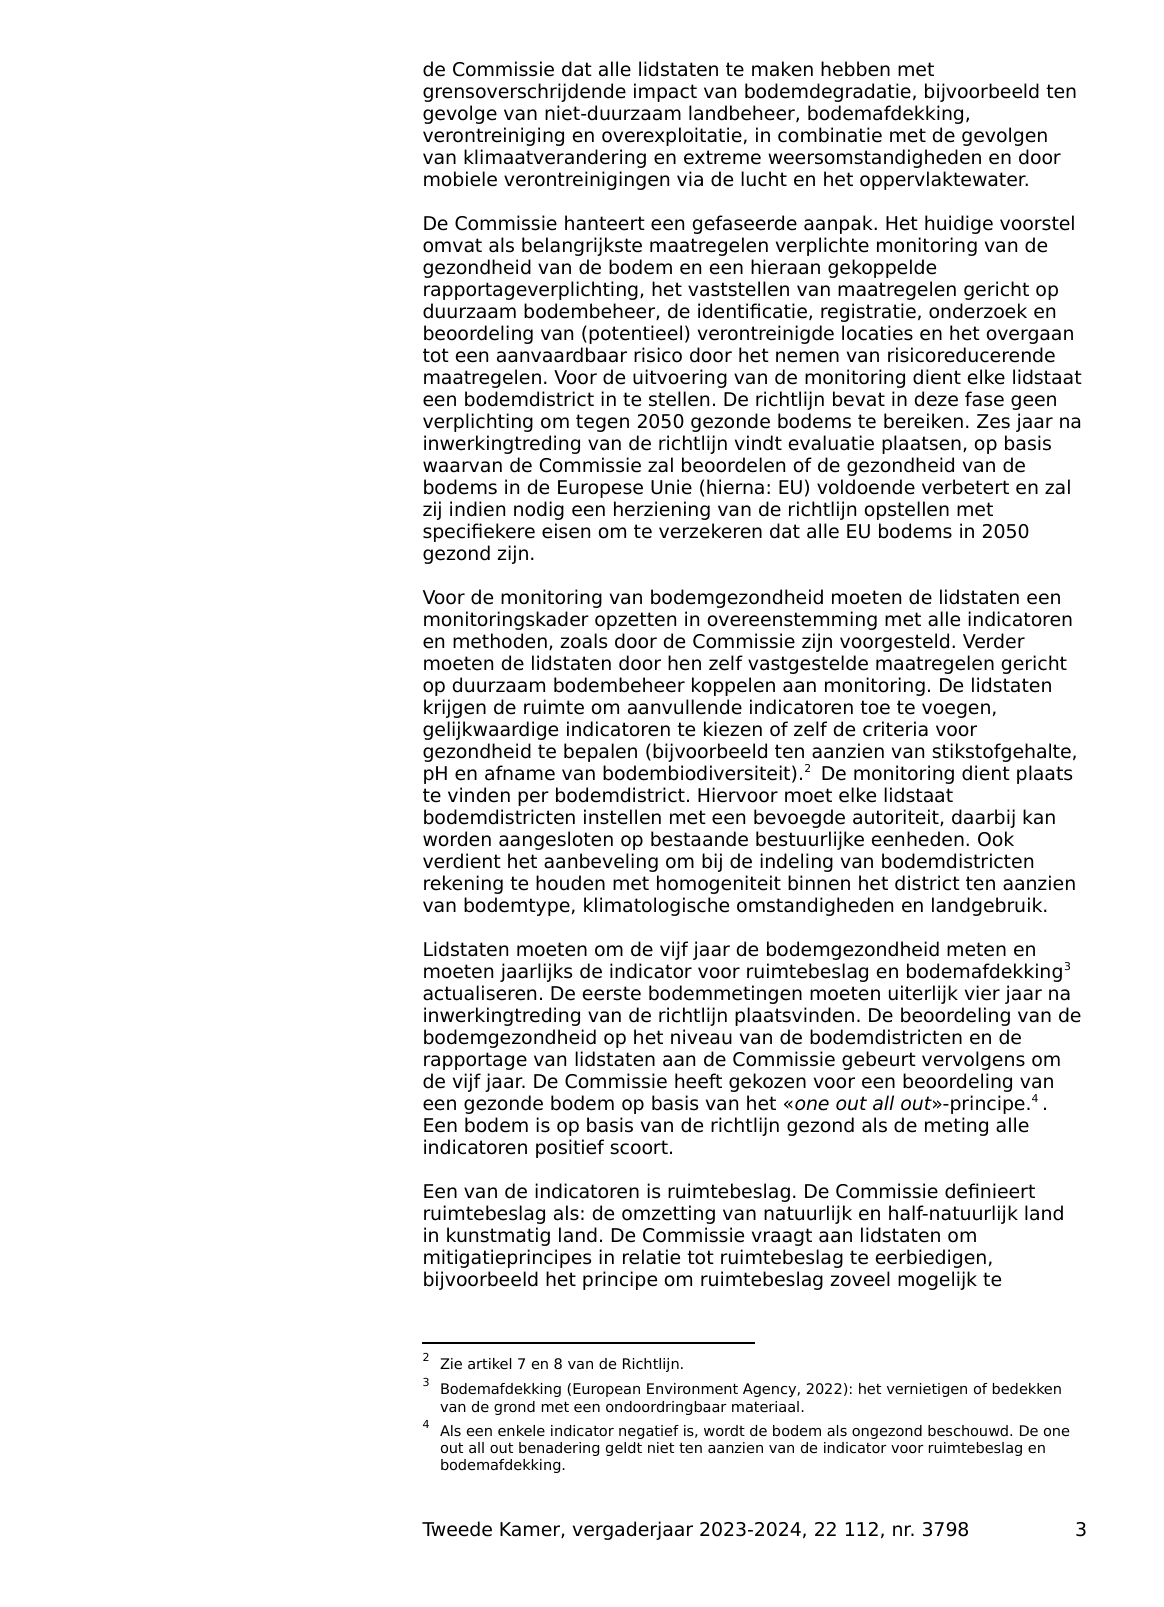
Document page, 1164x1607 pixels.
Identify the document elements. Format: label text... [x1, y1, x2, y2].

text De Commissie hanteert een gefaseerde aanpak. Het huidige voorstel omvat als belangrijkste maatregelen verplichte monitoring van de gezondheid van de bodem en een hieraan gekoppelde rapportageverplichting, het vaststellen van maatregelen gericht op duurzaam bodembeheer, de identificatie, registratie, onderzoek en beoordeling van (potentieel) verontreinigde locaties en het overgaan tot een aanvaardbaar risico door het nemen van risicoreducerende maatregelen. Voor de uitvoering van de monitoring dient elke lidstaat een bodemdistrict in te stellen. De richtlijn bevat in deze fase geen verplichting om tegen 2050 gezonde bodems te bereiken. Zes jaar na inwerkingtreding van de richtlijn vindt evaluatie plaatsen, op basis waarvan de Commissie zal beoordelen of de gezondheid van de bodems in de Europese Unie (hierna: EU) voldoende verbetert en zal zij indien nodig een herziening van de richtlijn opstellen met specifiekere eisen om te verzekeren dat alle EU bodems in 2050 gezond zijn. [422, 213, 1087, 565]
text Als een enkele indicator negatief is, wordt de bodem als ongezond beschouwd. De one out all out benadering geldt niet ten aanzien van de indicator voor ruimtebeslag en bodemafdekking. [422, 1418, 1087, 1474]
text de Commissie dat alle lidstaten te maken hebben met grensoverschrijdende impact van bodemdegradatie, bijvoorbeeld ten gevolge van niet-duurzaam landbeheer, bodemafdekking, verontreiniging en overexploitatie, in combinatie met de gevolgen van klimaatverandering en extreme weersomstandigheden en door mobiele verontreinigingen via de lucht en het oppervlaktewater. [422, 59, 1087, 191]
text Bodemafdekking (European Environment Agency, 2022): het vernietigen of bedekken van de grond met een ondoordringbaar materiaal. [422, 1377, 1087, 1416]
text Voor de monitoring van bodemgezondheid moeten de lidstaten een monitoringskader opzetten in overeenstemming met alle indicatoren en methoden, zoals door de Commissie zijn voorgesteld. Verder moeten de lidstaten door hen zelf vastgestelde maatregelen gericht op duurzaam bodembeheer koppelen aan monitoring. De lidstaten krijgen de ruimte om aanvullende indicatoren toe te voegen, gelijkwaardige indicatoren te kiezen of zelf de criteria voor gezondheid te bepalen (bijvoorbeeld ten aanzien van stikstofgehalte, pH en afname van bodembiodiversiteit). De monitoring dient plaats te vinden per bodemdistrict. Hiervoor moet elke lidstaat bodemdistricten instellen met een bevoegde autoriteit, daarbij kan worden aangesloten op bestaande bestuurlijke eenheden. Ook verdient het aanbeveling om bij de indeling van bodemdistricten rekening te houden met homogeniteit binnen het district ten aanzien van bodemtype, klimatologische omstandigheden en landgebruik. [422, 587, 1087, 917]
text Zie artikel 7 en 8 van de Richtlijn. [422, 1352, 1087, 1374]
text Een van de indicatoren is ruimtebeslag. De Commissie definieert ruimtebeslag als: de omzetting van natuurlijk en half-natuurlijk land in kunstmatig land. De Commissie vraagt aan lidstaten om mitigatieprincipes in relatie tot ruimtebeslag te eerbiedigen, bijvoorbeeld het principe om ruimtebeslag zoveel mogelijk te [422, 1181, 1087, 1291]
text Lidstaten moeten om de vijf jaar de bodemgezondheid meten en moeten jaarlijks de indicator voor ruimtebeslag en bodemafdekking actualiseren. De eerste bodemmetingen moeten uiterlijk vier jaar na inwerkingtreding van de richtlijn plaatsvinden. De beoordeling van de bodemgezondheid op het niveau van de bodemdistricten en de rapportage van lidstaten aan de Commissie gebeurt vervolgens om de vijf jaar. De Commissie heeft gekozen voor een beoordeling van een gezonde bodem op basis van het «one out all out»-principe.. Een bodem is op basis van de richtlijn gezond als de meting alle indicatoren positief scoort. [422, 939, 1087, 1159]
